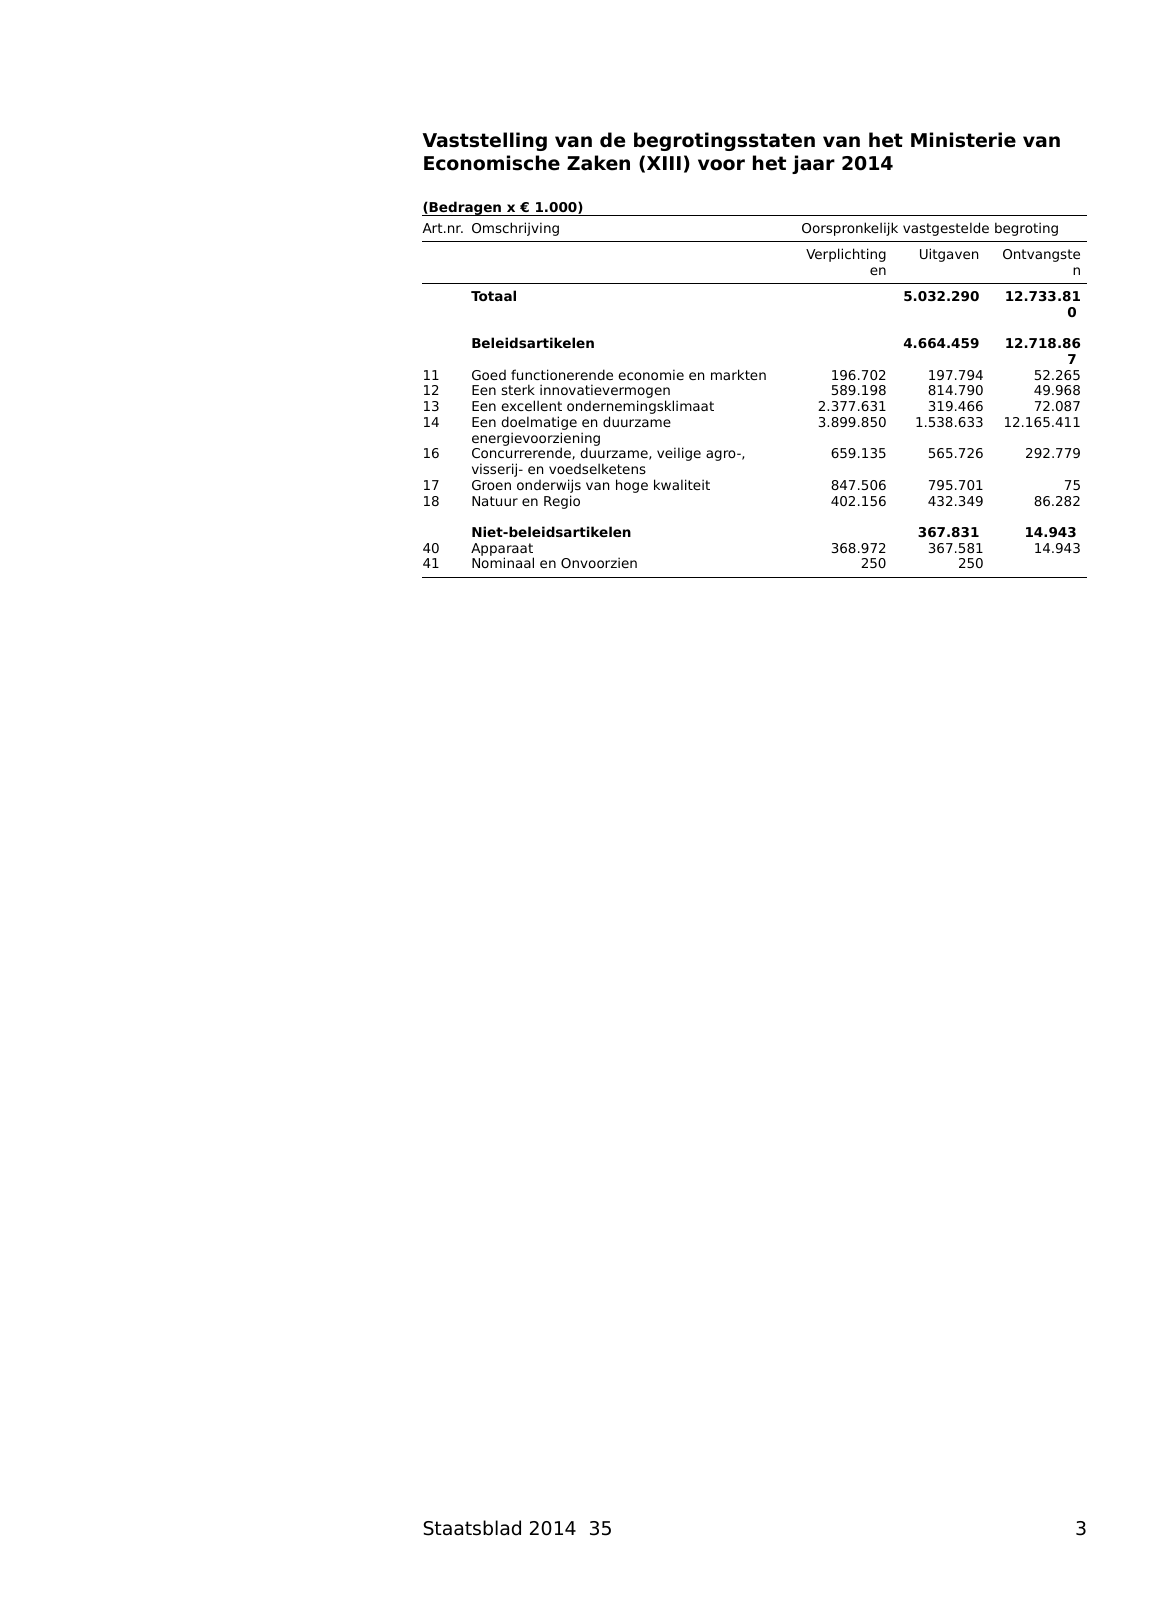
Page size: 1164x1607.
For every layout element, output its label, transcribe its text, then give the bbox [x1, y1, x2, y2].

table_cell [422, 284, 465, 320]
table_cell 13 [422, 399, 465, 415]
table_header (Bedragen x € 1.000) [422, 199, 1087, 215]
table_cell 72.087 [990, 399, 1087, 415]
table_cell 1.538.633 [892, 415, 989, 446]
table_cell Natuur en Regio [465, 493, 795, 509]
table_cell [892, 320, 989, 336]
table_cell [465, 320, 795, 336]
table_cell 40 [422, 541, 465, 556]
table_cell [892, 509, 989, 525]
table_cell 12.718.867 [990, 336, 1087, 367]
table_cell [795, 320, 892, 336]
table_cell 14.943 [990, 541, 1087, 556]
table_cell 292.779 [990, 446, 1087, 478]
table_cell 814.790 [892, 383, 989, 399]
table_cell [465, 509, 795, 525]
table_cell 250 [892, 556, 989, 577]
table_cell Goed functionerende economie en markten [465, 368, 795, 383]
table_cell 367.581 [892, 541, 989, 556]
table_cell 847.506 [795, 478, 892, 493]
table_cell 432.349 [892, 493, 989, 509]
table_cell 12.733.810 [990, 284, 1087, 320]
table_cell [422, 336, 465, 367]
table_cell 659.135 [795, 446, 892, 478]
table_cell 17 [422, 478, 465, 493]
table_cell [795, 336, 892, 367]
table_cell 86.282 [990, 493, 1087, 509]
table_cell 368.972 [795, 541, 892, 556]
table_cell 2.377.631 [795, 399, 892, 415]
table_cell [795, 284, 892, 320]
table_cell Totaal [465, 284, 795, 320]
table_cell 565.726 [892, 446, 989, 478]
table_cell [795, 525, 892, 541]
table_cell 4.664.459 [892, 336, 989, 367]
table_cell 367.831 [892, 525, 989, 541]
table_cell 16 [422, 446, 465, 478]
table_cell Verplichtingen [795, 242, 892, 283]
table_cell Beleidsartikelen [465, 336, 795, 367]
table_cell Een excellent ondernemingsklimaat [465, 399, 795, 415]
table_cell Niet-beleidsartikelen [465, 525, 795, 541]
table_cell 197.794 [892, 368, 989, 383]
table_cell 49.968 [990, 383, 1087, 399]
table_cell 402.156 [795, 493, 892, 509]
table_cell 3.899.850 [795, 415, 892, 446]
table_cell Omschrijving [465, 216, 795, 241]
table_cell Concurrerende, duurzame, veilige agro-, visserij- en voedselketens [465, 446, 795, 478]
table_cell [465, 242, 795, 283]
table_cell Groen onderwijs van hoge kwaliteit [465, 478, 795, 493]
table_cell 795.701 [892, 478, 989, 493]
table_cell 11 [422, 368, 465, 383]
table_cell [990, 320, 1087, 336]
table_cell Apparaat [465, 541, 795, 556]
table_cell Nominaal en Onvoorzien [465, 556, 795, 577]
table_cell 18 [422, 493, 465, 509]
table_cell 12 [422, 383, 465, 399]
table_cell 52.265 [990, 368, 1087, 383]
table_cell [422, 509, 465, 525]
table_cell 319.466 [892, 399, 989, 415]
table_cell 75 [990, 478, 1087, 493]
table_cell 14 [422, 415, 465, 446]
table_cell 250 [795, 556, 892, 577]
table_cell Ontvangsten [990, 242, 1087, 283]
table_cell 41 [422, 556, 465, 577]
table_cell Oorspronkelijk vastgestelde begroting [795, 216, 1087, 241]
table_cell 12.165.411 [990, 415, 1087, 446]
table_cell [422, 525, 465, 541]
table_cell 5.032.290 [892, 284, 989, 320]
table_cell [422, 242, 465, 283]
table_cell [990, 556, 1087, 577]
table_cell Een sterk innovatievermogen [465, 383, 795, 399]
table_cell [795, 509, 892, 525]
table_cell 14.943 [990, 525, 1087, 541]
table_cell Art.nr. [422, 216, 465, 241]
table_cell Een doelmatige en duurzame energievoorziening [465, 415, 795, 446]
table_cell Uitgaven [892, 242, 989, 283]
table_cell 589.198 [795, 383, 892, 399]
table_cell 196.702 [795, 368, 892, 383]
subtitle Vaststelling van de begrotingsstaten van het Ministerie van Economische Zaken (XIII) voor het jaar 2014 [422, 130, 1087, 174]
table_cell [422, 320, 465, 336]
table_cell [990, 509, 1087, 525]
